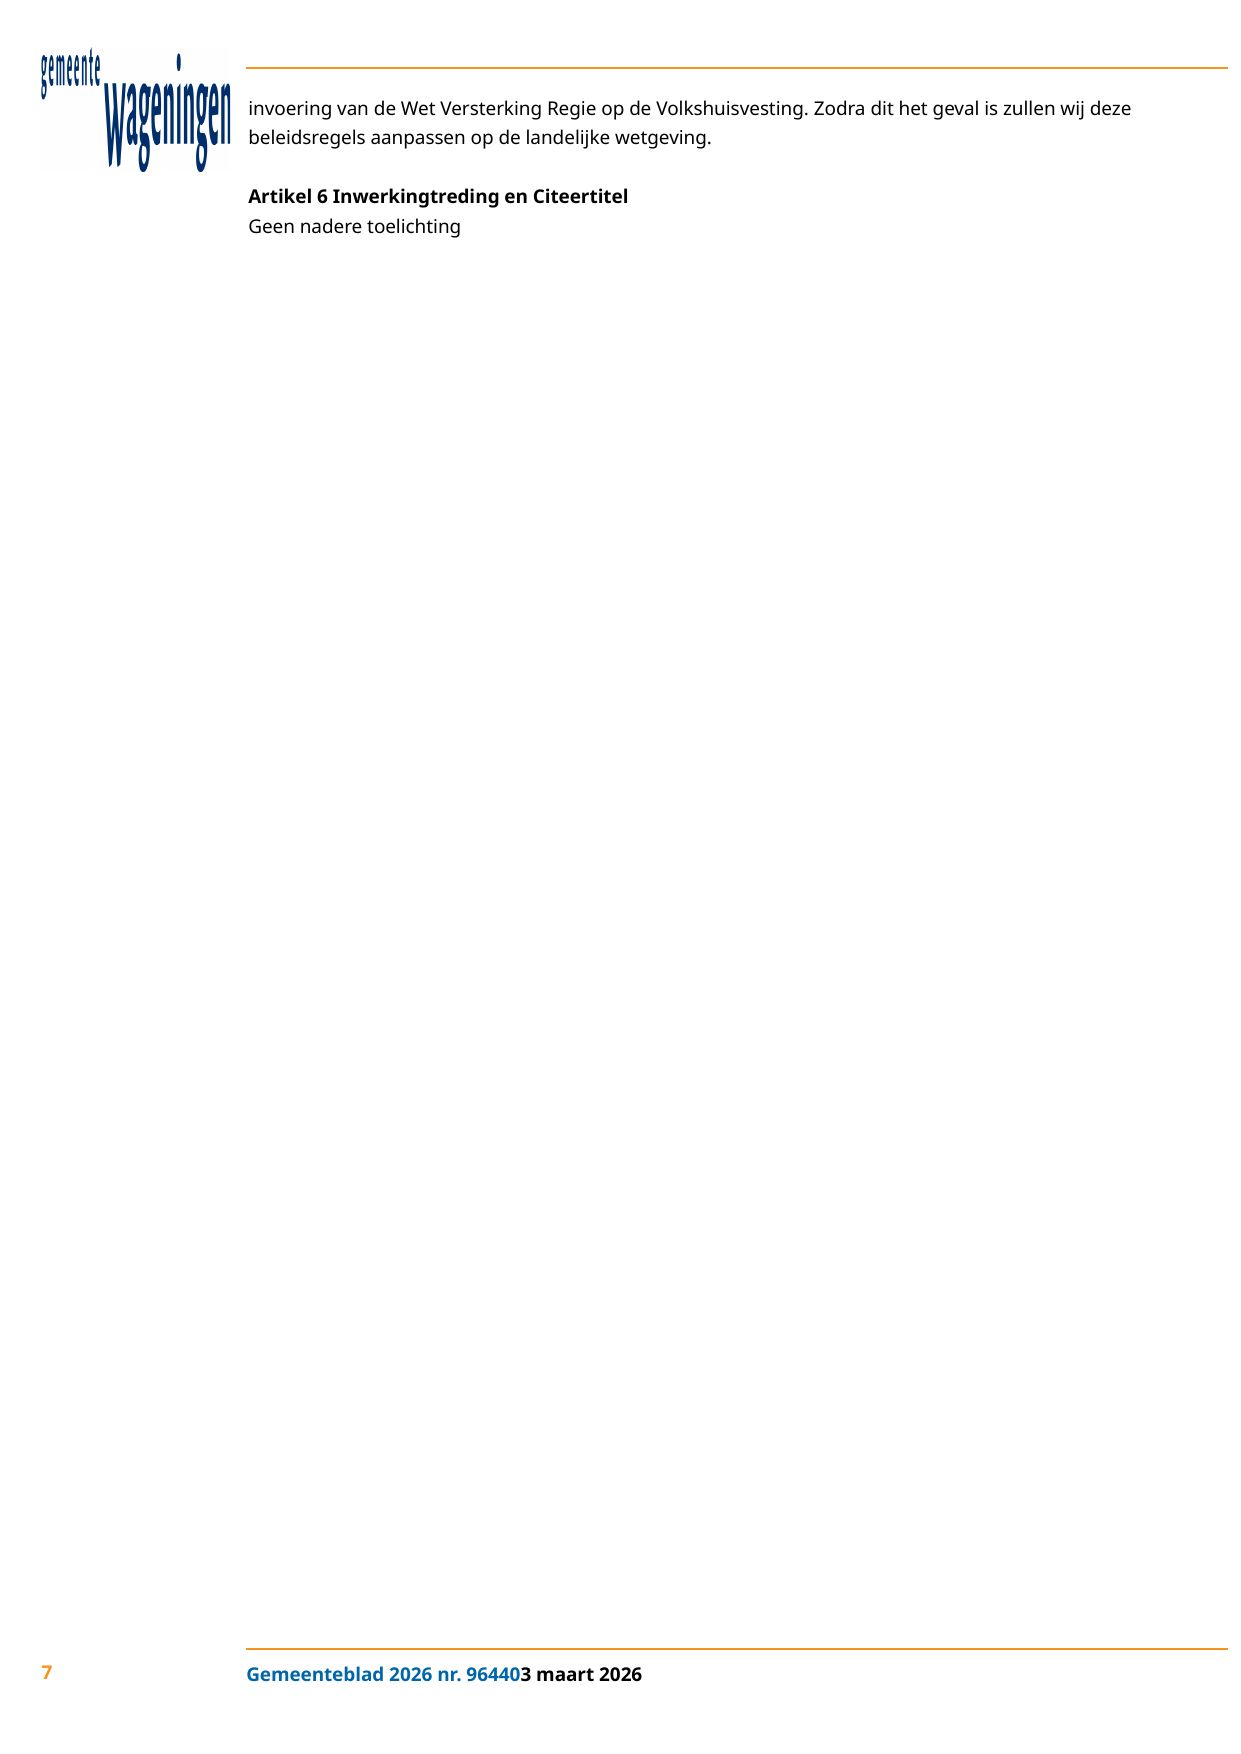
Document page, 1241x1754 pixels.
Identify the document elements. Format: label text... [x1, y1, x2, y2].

text invoering van de Wet Versterking Regie op de Volkshuisvesting. Zodra dit het geval is zullen wij deze beleidsregels aanpassen op de landelijke wetgeving. [248, 95, 1152, 150]
text Geen nadere toelichting [248, 213, 1152, 239]
text Artikel 6 Inwerkingtreding en Citeertitel [248, 183, 1152, 209]
picture [41, 47, 231, 172]
